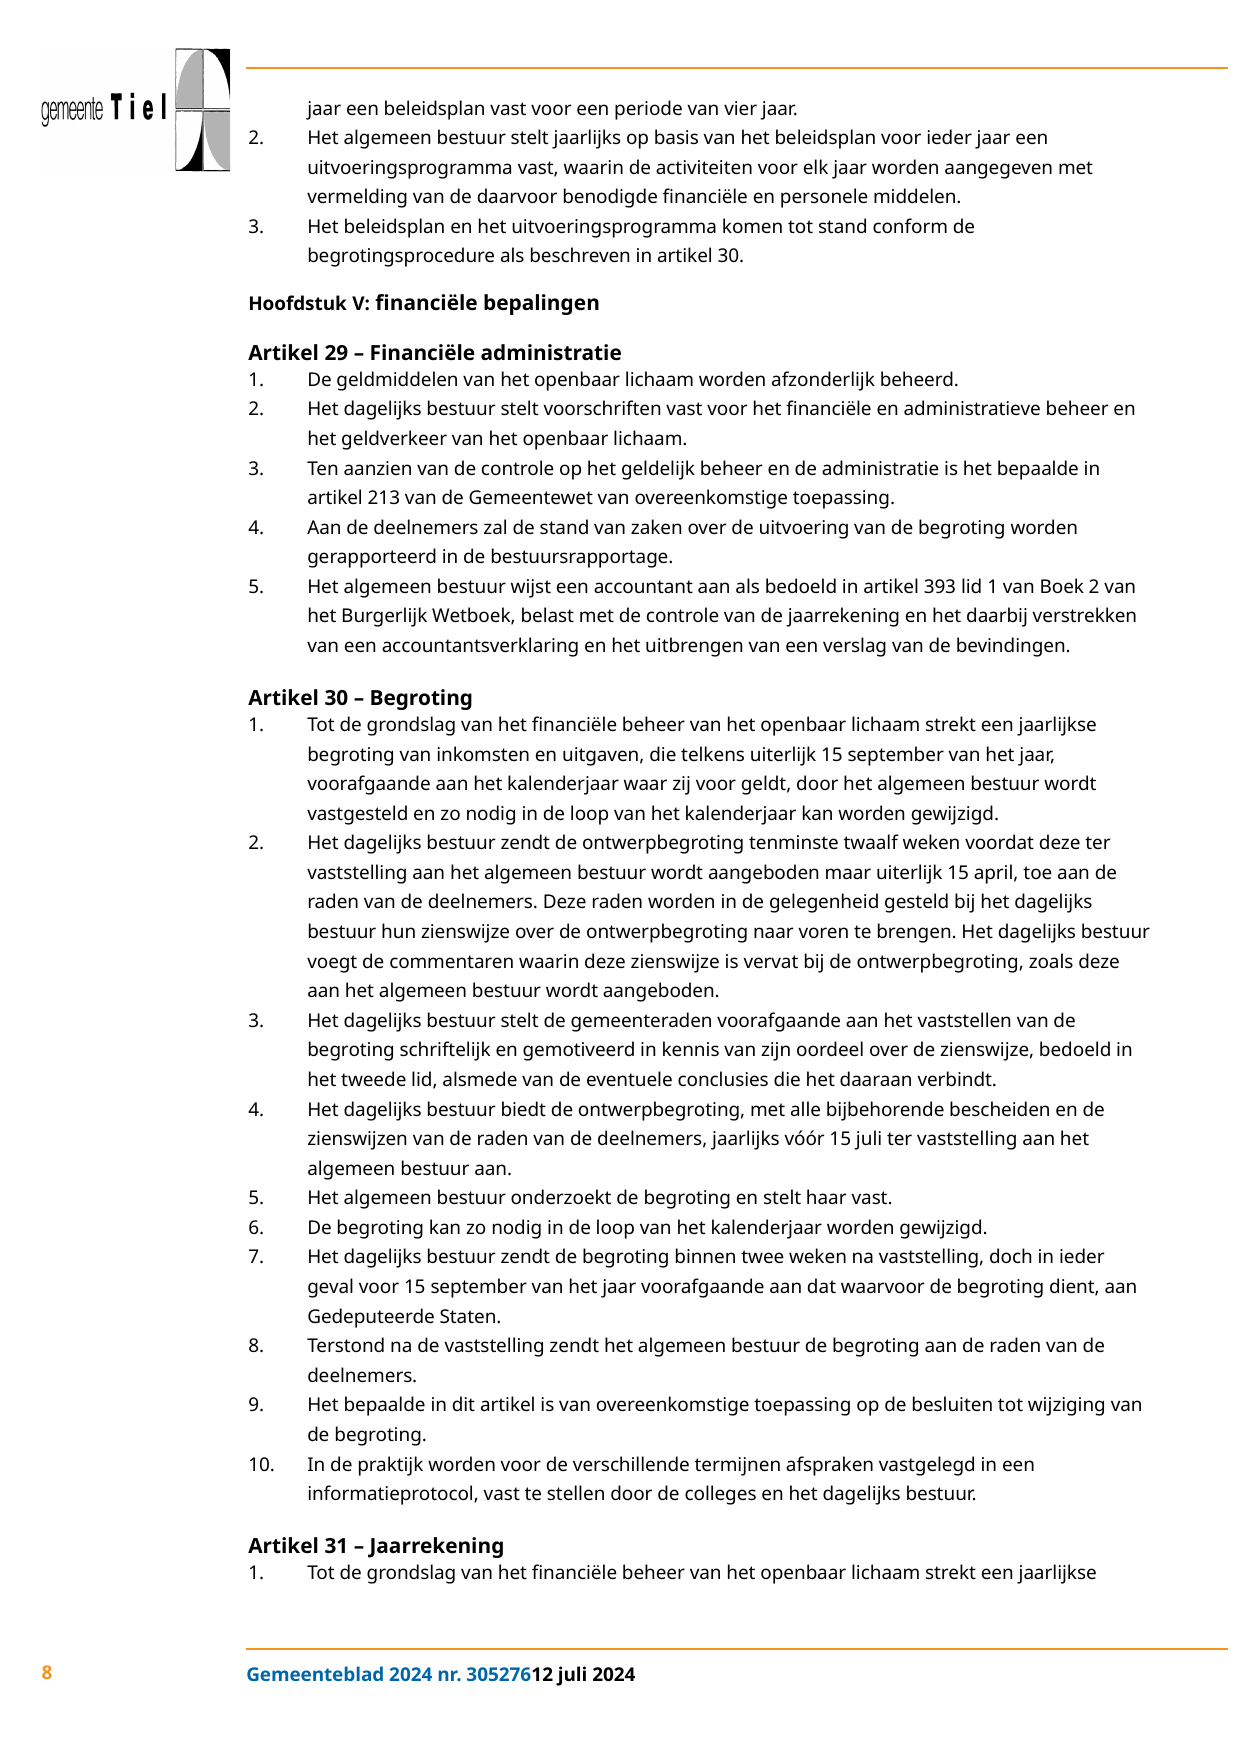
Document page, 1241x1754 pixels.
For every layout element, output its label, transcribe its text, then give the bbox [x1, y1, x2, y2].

list jaar een beleidsplan vast voor een periode van vier jaar. [248, 95, 1152, 121]
list Aan de deelnemers zal de stand van zaken over de uitvoering van de begroting worden gerapporteerd in de bestuursrapportage. [248, 514, 1152, 569]
list Tot de grondslag van het financiële beheer van het openbaar lichaam strekt een jaarlijkse begroting van inkomsten en uitgaven, die telkens uiterlijk 15 september van het jaar, voorafgaande aan het kalenderjaar waar zij voor geldt, door het algemeen bestuur wordt vastgesteld en zo nodig in de loop van het kalenderjaar kan worden gewijzigd. [248, 711, 1152, 826]
list De geldmiddelen van het openbaar lichaam worden afzonderlijk beheerd. [248, 366, 1152, 392]
list Het algemeen bestuur stelt jaarlijks op basis van het beleidsplan voor ieder jaar een uitvoeringsprogramma vast, waarin de activiteiten voor elk jaar worden aangegeven met vermelding van de daarvoor benodigde financiële en personele middelen. [248, 124, 1152, 209]
list Ten aanzien van de controle op het geldelijk beheer en de administratie is het bepaalde in artikel 213 van de Gemeentewet van overeenkomstige toepassing. [248, 455, 1152, 510]
list Tot de grondslag van het financiële beheer van het openbaar lichaam strekt een jaarlijkse [248, 1559, 1152, 1585]
list Het dagelijks bestuur zendt de begroting binnen twee weken na vaststelling, doch in ieder geval voor 15 september van het jaar voorafgaande aan dat waarvoor de begroting dient, aan Gedeputeerde Staten. [248, 1244, 1152, 1328]
list Terstond na de vaststelling zendt het algemeen bestuur de begroting aan de raden van de deelnemers. [248, 1332, 1152, 1388]
picture [41, 47, 231, 172]
list Het beleidsplan en het uitvoeringsprogramma komen tot stand conform de begrotingsprocedure als beschreven in artikel 30. [248, 213, 1152, 268]
list Het dagelijks bestuur biedt de ontwerpbegroting, met alle bijbehorende bescheiden en de zienswijzen van de raden van de deelnemers, jaarlijks vóór 15 juli ter vaststelling aan het algemeen bestuur aan. [248, 1096, 1152, 1181]
text Artikel 29 – Financiële administratie [248, 338, 1152, 366]
list Het algemeen bestuur wijst een accountant aan als bedoeld in artikel 393 lid 1 van Boek 2 van het Burgerlijk Wetboek, belast met de controle van de jaarrekening en het daarbij verstrekken van een accountantsverklaring en het uitbrengen van een verslag van de bevindingen. [248, 573, 1152, 658]
text Artikel 30 – Begroting [248, 683, 1152, 711]
list Het bepaalde in dit artikel is van overeenkomstige toepassing op de besluiten tot wijziging van de begroting. [248, 1392, 1152, 1447]
text Artikel 31 – Jaarrekening [248, 1531, 1152, 1559]
list Het dagelijks bestuur stelt voorschriften vast voor het financiële en administratieve beheer en het geldverkeer van het openbaar lichaam. [248, 396, 1152, 451]
list Het dagelijks bestuur stelt de gemeenteraden voorafgaande aan het vaststellen van de begroting schriftelijk en gemotiveerd in kennis van zijn oordeel over de zienswijze, bedoeld in het tweede lid, alsmede van de eventuele conclusies die het daaraan verbindt. [248, 1007, 1152, 1092]
list De begroting kan zo nodig in de loop van het kalenderjaar worden gewijzigd. [248, 1214, 1152, 1240]
list In de praktijk worden voor de verschillende termijnen afspraken vastgelegd in een informatieprotocol, vast te stellen door de colleges en het dagelijks bestuur. [248, 1451, 1152, 1506]
list Het algemeen bestuur onderzoekt de begroting en stelt haar vast. [248, 1184, 1152, 1210]
text Hoofdstuk V: financiële bepalingen [248, 288, 1152, 317]
list Het dagelijks bestuur zendt de ontwerpbegroting tenminste twaalf weken voordat deze ter vaststelling aan het algemeen bestuur wordt aangeboden maar uiterlijk 15 april, toe aan de raden van de deelnemers. Deze raden worden in de gelegenheid gesteld bij het dagelijks bestuur hun zienswijze over de ontwerpbegroting naar voren te brengen. Het dagelijks bestuur voegt de commentaren waarin deze zienswijze is vervat bij de ontwerpbegroting, zoals deze aan het algemeen bestuur wordt aangeboden. [248, 829, 1152, 1003]
